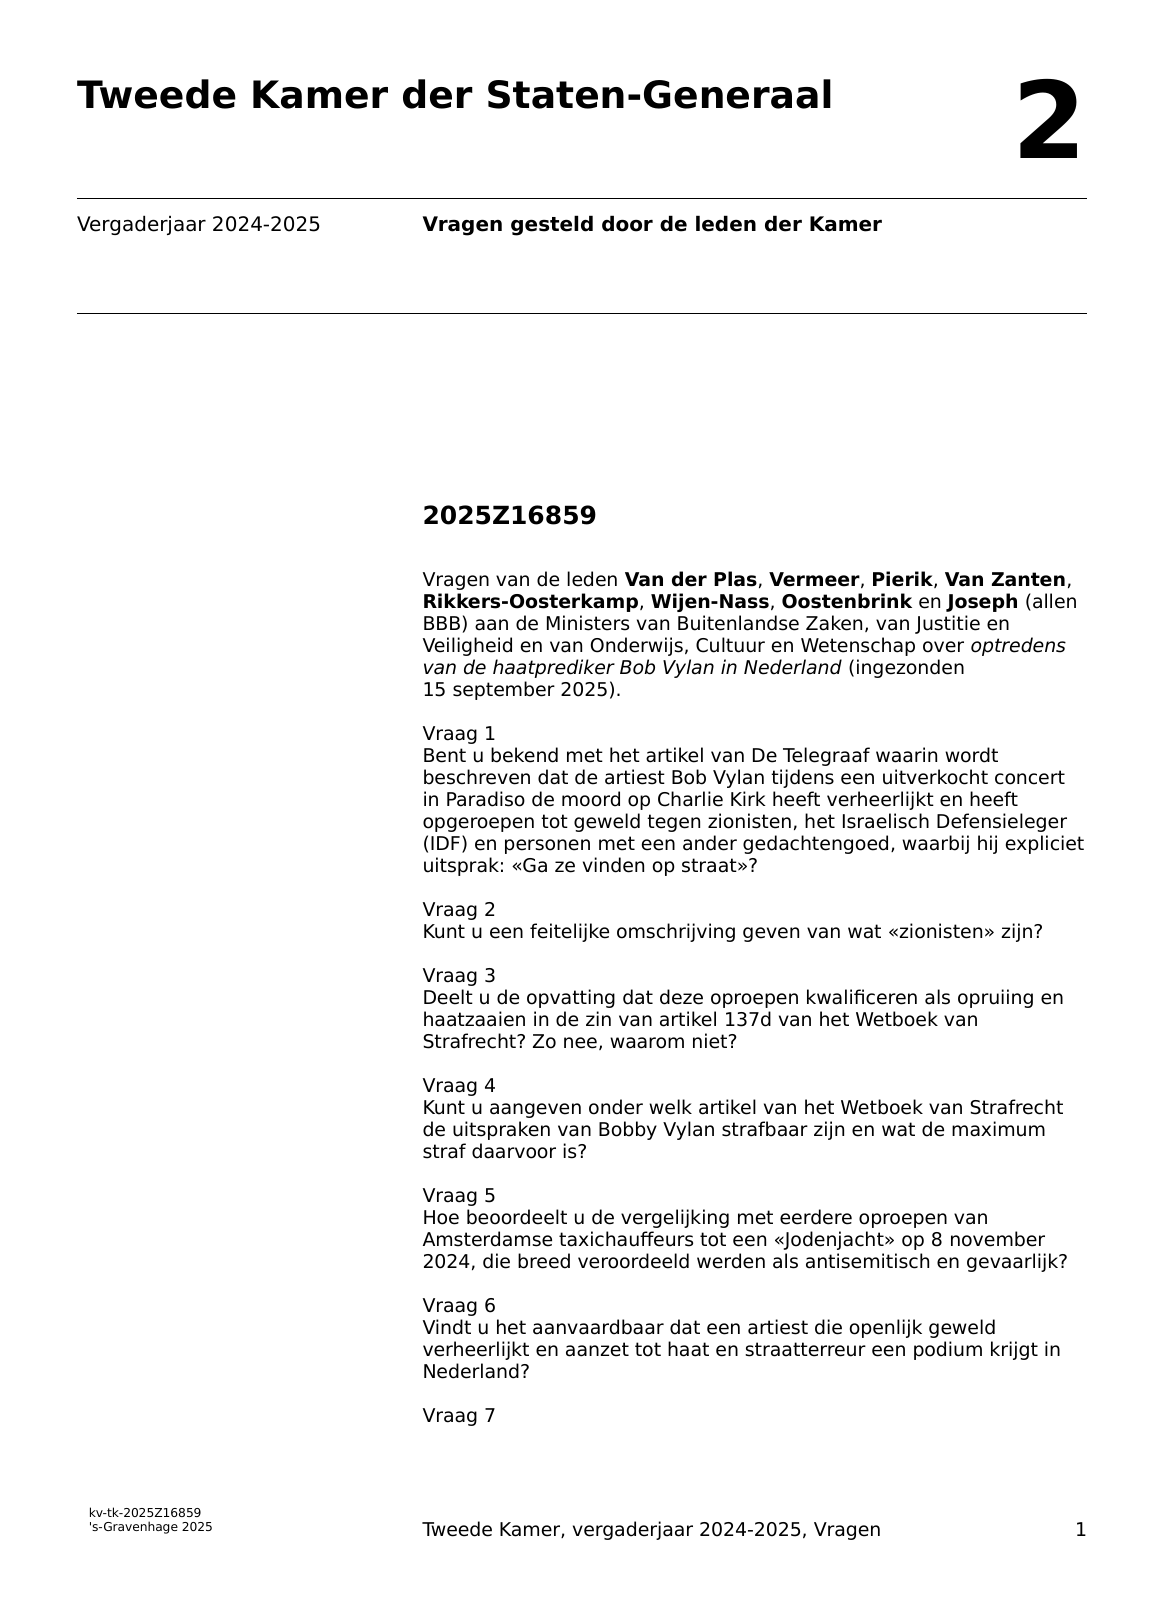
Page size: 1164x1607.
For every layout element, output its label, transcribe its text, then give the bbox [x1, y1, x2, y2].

text Vraag 1 [422, 723, 1087, 745]
text Hoe beoordeelt u de vergelijking met eerdere oproepen van Amsterdamse taxichauffeurs tot een «Jodenjacht» op 8 november 2024, die breed veroordeeld werden als antisemitisch en gevaarlijk? [422, 1207, 1087, 1273]
table_header Tweede Kamer der Staten-Generaal [77, 59, 886, 198]
text 2025Z16859 [422, 501, 1087, 531]
text Vraag 4 [422, 1075, 1087, 1097]
text Vraag 6 [422, 1295, 1087, 1317]
text Vragen van de leden Van der Plas, Vermeer, Pierik, Van Zanten, Rikkers-Oosterkamp, Wijen-Nass, Oostenbrink en Joseph (allen BBB) aan de Ministers van Buitenlandse Zaken, van Justitie en Veiligheid en van Onderwijs, Cultuur en Wetenschap over optredens van de haatprediker Bob Vylan in Nederland (ingezonden 15 september 2025). [422, 569, 1087, 701]
text Bent u bekend met het artikel van De Telegraaf waarin wordt beschreven dat de artiest Bob Vylan tijdens een uitverkocht concert in Paradiso de moord op Charlie Kirk heeft verheerlijkt en heeft opgeroepen tot geweld tegen zionisten, het Israelisch Defensieleger (IDF) en personen met een ander gedachtengoed, waarbij hij expliciet uitsprak: «Ga ze vinden op straat»? [422, 745, 1087, 877]
text Deelt u de opvatting dat deze oproepen kwalificeren als opruiing en haatzaaien in de zin van artikel 137d van het Wetboek van Strafrecht? Zo nee, waarom niet? [422, 987, 1087, 1053]
text 's-Gravenhage 2025 [88, 1520, 323, 1534]
text Kunt u aangeven onder welk artikel van het Wetboek van Strafrecht de uitspraken van Bobby Vylan strafbaar zijn en wat de maximum straf daarvoor is? [422, 1097, 1087, 1163]
text Kunt u een feitelijke omschrijving geven van wat «zionisten» zijn? [422, 921, 1087, 943]
text Vraag 5 [422, 1185, 1087, 1207]
text Vraag 7 [422, 1405, 1087, 1427]
text kv-tk-2025Z16859 [88, 1506, 323, 1520]
text Vindt u het aanvaardbaar dat een artiest die openlijk geweld verheerlijkt en aanzet tot haat en straatterreur een podium krijgt in Nederland? [422, 1317, 1087, 1383]
text Vraag 3 [422, 965, 1087, 987]
table_header 2 [886, 59, 1087, 198]
text Vraag 2 [422, 899, 1087, 921]
table_cell Vergaderjaar 2024-2025 [77, 199, 422, 313]
table_cell Vragen gesteld door de leden der Kamer [422, 199, 1087, 313]
